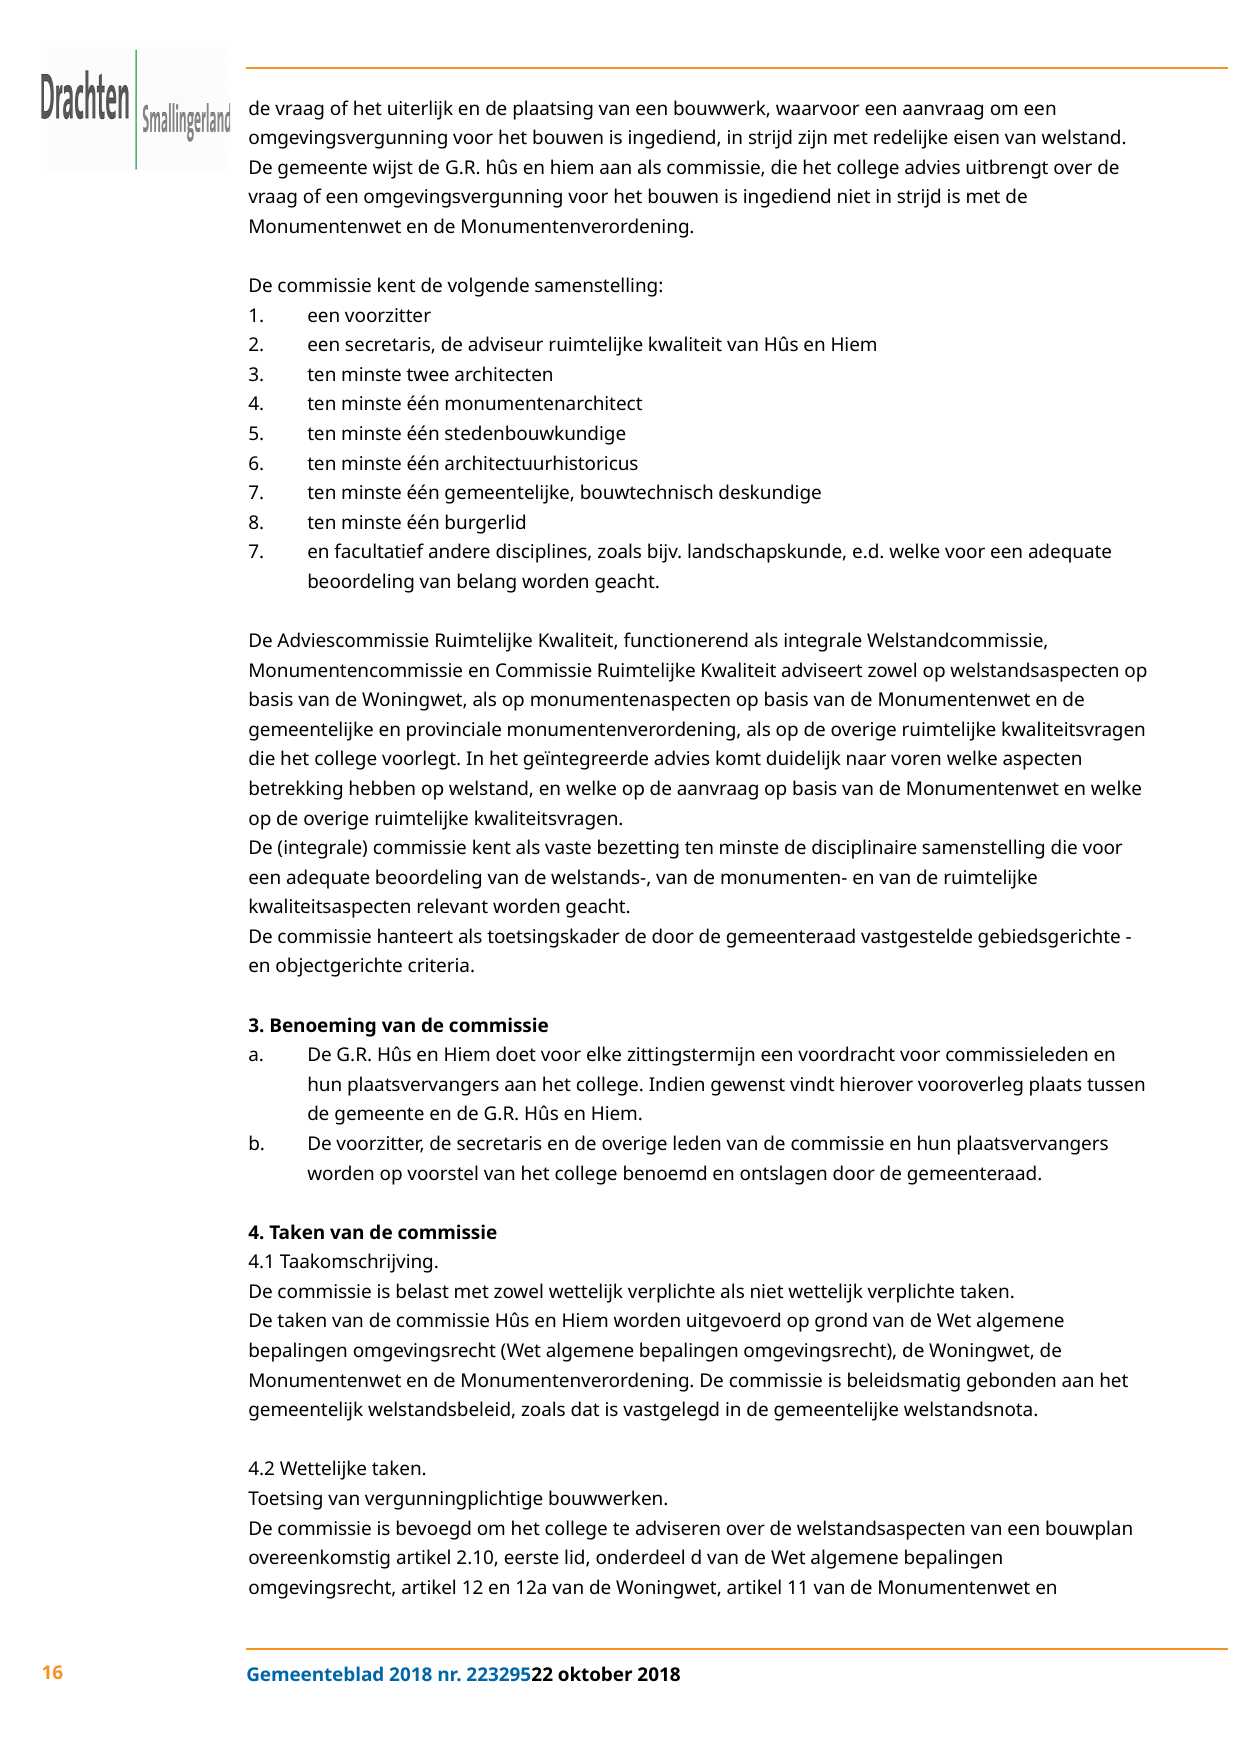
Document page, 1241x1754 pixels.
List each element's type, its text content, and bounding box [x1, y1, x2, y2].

text De gemeente wijst de G.R. hûs en hiem aan als commissie, die het college advies uitbrengt over de vraag of een omgevingsvergunning voor het bouwen is ingediend niet in strijd is met de Monumentenwet en de Monumentenverordening. [248, 154, 1152, 239]
text De commissie hanteert als toetsingskader de door de gemeenteraad vastgestelde gebiedsgerichte - en objectgerichte criteria. [248, 923, 1152, 978]
list ten minste twee architecten [248, 361, 1152, 387]
list ten minste één burgerlid [248, 509, 1152, 535]
text De commissie is belast met zowel wettelijk verplichte als niet wettelijk verplichte taken. [248, 1278, 1152, 1304]
list De voorzitter, de secretaris en de overige leden van de commissie en hun plaatsvervangers worden op voorstel van het college benoemd en ontslagen door de gemeenteraad. [248, 1130, 1152, 1186]
picture [41, 47, 231, 172]
text 3. Benoeming van de commissie [248, 1012, 1152, 1038]
text De (integrale) commissie kent als vaste bezetting ten minste de disciplinaire samenstelling die voor een adequate beoordeling van de welstands-, van de monumenten- en van de ruimtelijke kwaliteitsaspecten relevant worden geacht. [248, 834, 1152, 919]
text de vraag of het uiterlijk en de plaatsing van een bouwwerk, waarvoor een aanvraag om een omgevingsvergunning voor het bouwen is ingediend, in strijd zijn met redelijke eisen van welstand. [248, 95, 1152, 150]
text De commissie kent de volgende samenstelling: [248, 272, 1152, 298]
list een voorzitter [248, 302, 1152, 328]
list ten minste één architectuurhistoricus [248, 450, 1152, 476]
list een secretaris, de adviseur ruimtelijke kwaliteit van Hûs en Hiem [248, 331, 1152, 357]
text De Adviescommissie Ruimtelijke Kwaliteit, functionerend als integrale Welstandcommissie, Monumentencommissie en Commissie Ruimtelijke Kwaliteit adviseert zowel op welstandsaspecten op basis van de Woningwet, als op monumentenaspecten op basis van de Monumentenwet en de gemeentelijke en provinciale monumentenverordening, als op de overige ruimtelijke kwaliteitsvragen die het college voorlegt. In het geïntegreerde advies komt duidelijk naar voren welke aspecten betrekking hebben op welstand, en welke op de aanvraag op basis van de Monumentenwet en welke op de overige ruimtelijke kwaliteitsvragen. [248, 627, 1152, 831]
text 4.1 Taakomschrijving. [248, 1248, 1152, 1274]
list De G.R. Hûs en Hiem doet voor elke zittingstermijn een voordracht voor commissieleden en hun plaatsvervangers aan het college. Indien gewenst vindt hierover vooroverleg plaats tussen de gemeente en de G.R. Hûs en Hiem. [248, 1041, 1152, 1126]
list ten minste één monumentenarchitect [248, 391, 1152, 416]
text 4. Taken van de commissie [248, 1219, 1152, 1245]
text Toetsing van vergunningplichtige bouwwerken. [248, 1485, 1152, 1511]
text De taken van de commissie Hûs en Hiem worden uitgevoerd op grond van de Wet algemene bepalingen omgevingsrecht (Wet algemene bepalingen omgevingsrecht), de Woningwet, de Monumentenwet en de Monumentenverordening. De commissie is beleidsmatig gebonden aan het gemeentelijk welstandsbeleid, zoals dat is vastgelegd in de gemeentelijke welstandsnota. [248, 1308, 1152, 1422]
text De commissie is bevoegd om het college te adviseren over de welstandsaspecten van een bouwplan overeenkomstig artikel 2.10, eerste lid, onderdeel d van de Wet algemene bepalingen omgevingsrecht, artikel 12 en 12a van de Woningwet, artikel 11 van de Monumentenwet en [248, 1515, 1152, 1600]
text 4.2 Wettelijke taken. [248, 1456, 1152, 1481]
list ten minste één gemeentelijke, bouwtechnisch deskundige [248, 479, 1152, 505]
list ten minste één stedenbouwkundige [248, 420, 1152, 446]
list en facultatief andere disciplines, zoals bijv. landschapskunde, e.d. welke voor een adequate beoordeling van belang worden geacht. [248, 538, 1152, 594]
